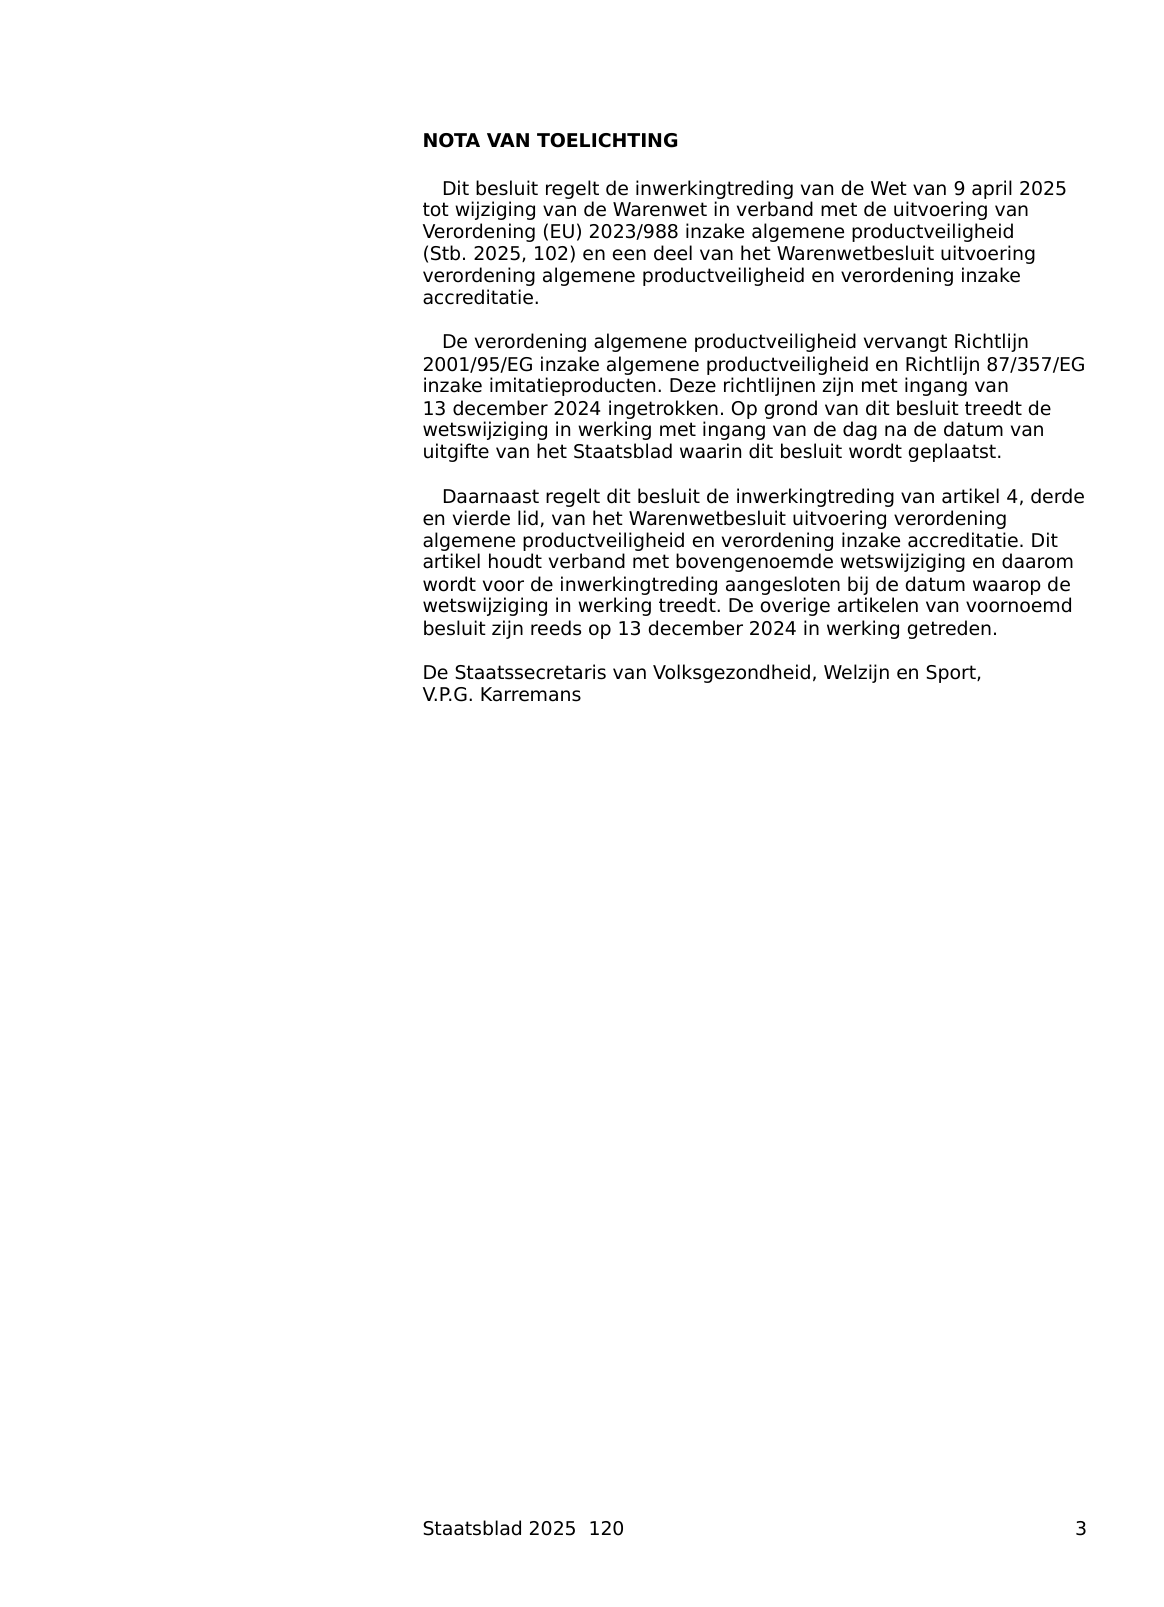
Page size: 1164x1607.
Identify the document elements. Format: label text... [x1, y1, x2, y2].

text Daarnaast regelt dit besluit de inwerkingtreding van artikel 4, derde en vierde lid, van het Warenwetbesluit uitvoering verordening algemene productveiligheid en verordening inzake accreditatie. Dit artikel houdt verband met bovengenoemde wetswijziging en daarom wordt voor de inwerkingtreding aangesloten bij de datum waarop de wetswijziging in werking treedt. De overige artikelen van voornoemd besluit zijn reeds op 13 december 2024 in werking getreden. [422, 486, 1087, 639]
text De verordening algemene productveiligheid vervangt Richtlijn 2001/95/EG inzake algemene productveiligheid en Richtlijn 87/357/EG inzake imitatieproducten. Deze richtlijnen zijn met ingang van 13 december 2024 ingetrokken. Op grond van dit besluit treedt de wetswijziging in werking met ingang van de dag na de datum van uitgifte van het Staatsblad waarin dit besluit wordt geplaatst. [422, 331, 1087, 463]
text Dit besluit regelt de inwerkingtreding van de Wet van 9 april 2025 tot wijziging van de Warenwet in verband met de uitvoering van Verordening (EU) 2023/988 inzake algemene productveiligheid (Stb. 2025, 102) en een deel van het Warenwetbesluit uitvoering verordening algemene productveiligheid en verordening inzake accreditatie. [422, 177, 1087, 309]
subtitle NOTA VAN TOELICHTING [422, 130, 1087, 152]
text De Staatssecretaris van Volksgezondheid, Welzijn en Sport, V.P.G. Karremans [422, 662, 1087, 706]
